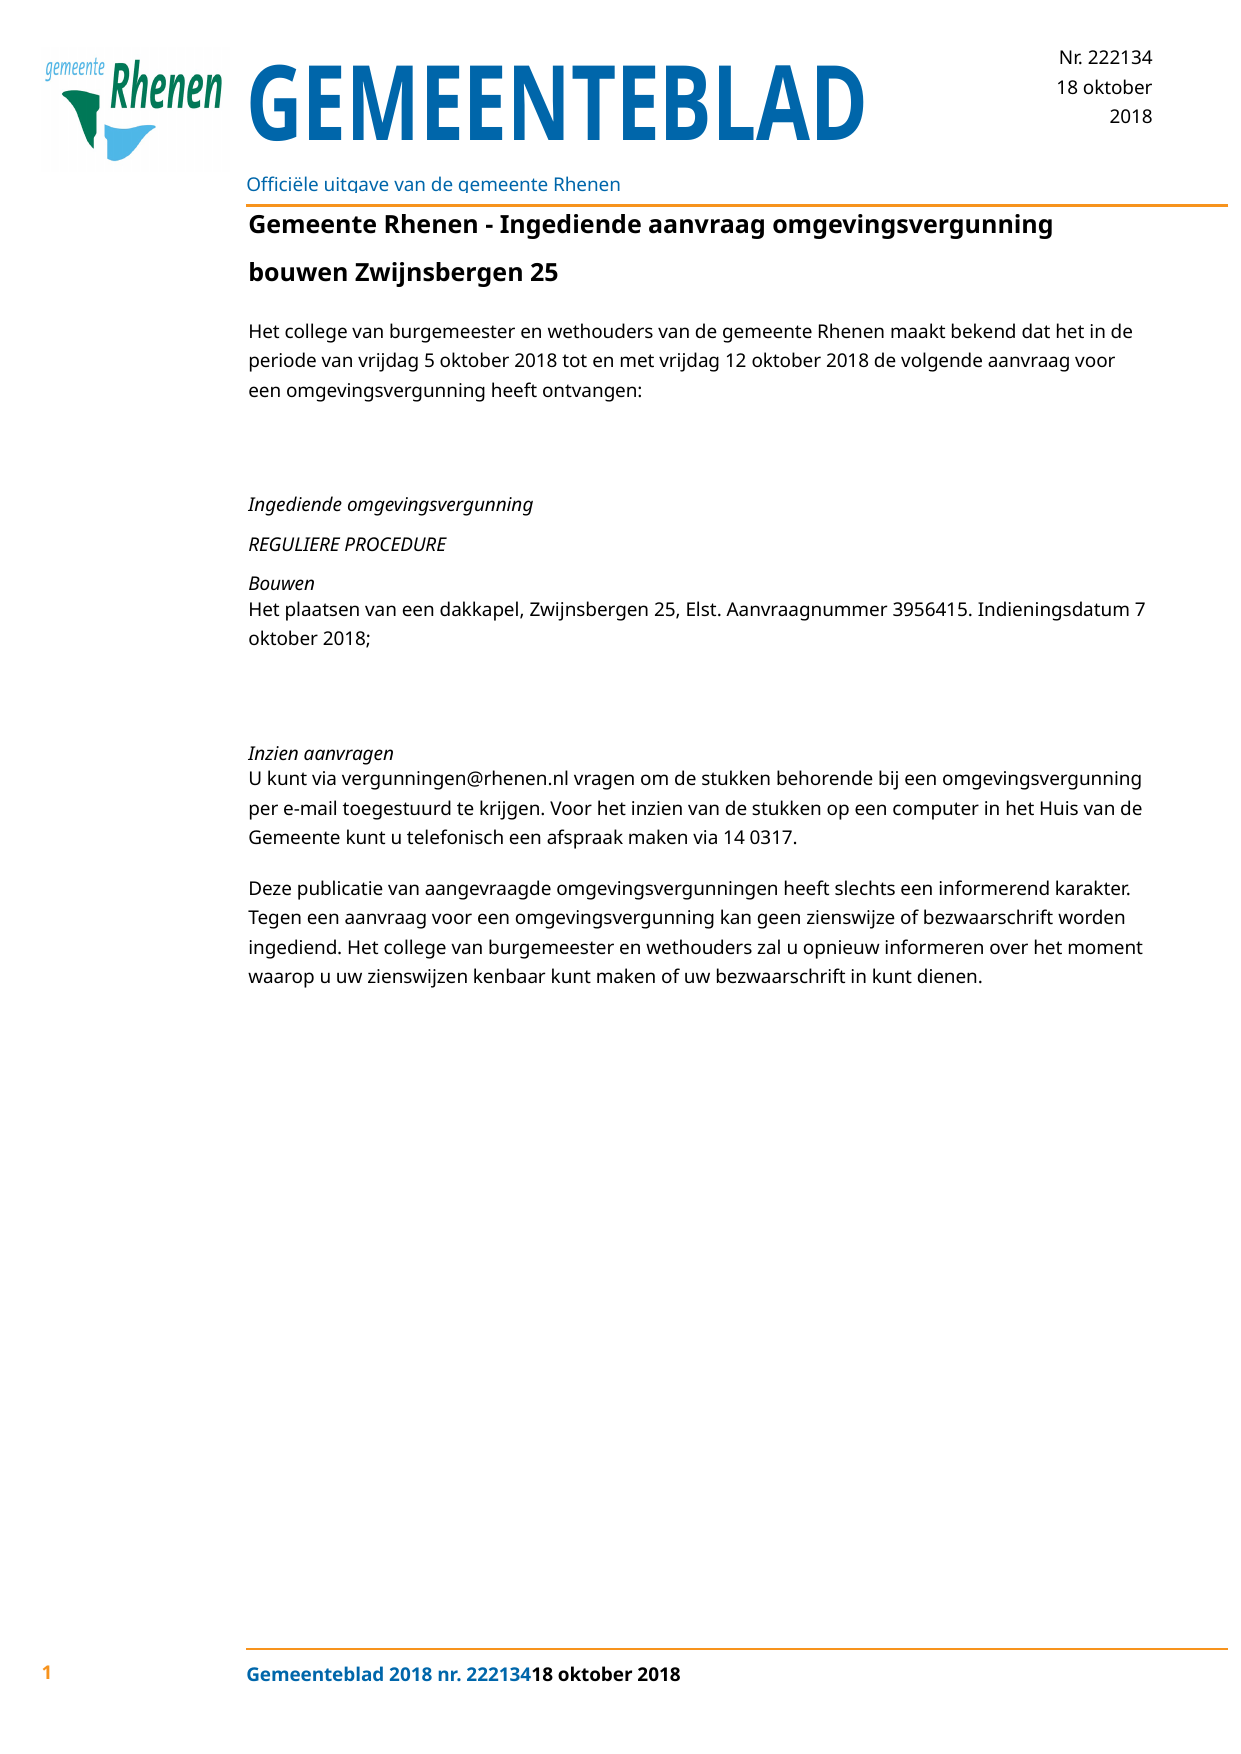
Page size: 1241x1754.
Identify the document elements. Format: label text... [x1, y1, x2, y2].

text Het plaatsen van een dakkapel, Zwijnsbergen 25, Elst. Aanvraagnummer 3956415. Indieningsdatum 7 oktober 2018; [248, 596, 1152, 651]
text Bouwen [248, 570, 1152, 596]
text REGULIERE PROCEDURE [248, 531, 1152, 556]
picture [41, 47, 231, 172]
text Het college van burgemeester en wethouders van de gemeente Rhenen maakt bekend dat het in de periode van vrijdag 5 oktober 2018 tot en met vrijdag 12 oktober 2018 de volgende aanvraag voor een omgevingsvergunning heeft ontvangen: [248, 318, 1152, 403]
text Inzien aanvragen [248, 740, 1152, 765]
text Gemeente Rhenen - Ingediende aanvraag omgevingsvergunning bouwen Zwijnsbergen 25 [248, 207, 1152, 288]
text Deze publicatie van aangevraagde omgevingsvergunningen heeft slechts een informerend karakter. Tegen een aanvraag voor een omgevingsvergunning kan geen zienswijze of bezwaarschrift worden ingediend. Het college van burgemeester en wethouders zal u opnieuw informeren over het moment waarop u uw zienswijzen kenbaar kunt maken of uw bezwaarschrift in kunt dienen. [248, 875, 1152, 989]
text U kunt via vergunningen@rhenen.nl vragen om de stukken behorende bij een omgevingsvergunning per e-mail toegestuurd te krijgen. Voor het inzien van de stukken op een computer in het Huis van de Gemeente kunt u telefonisch een afspraak maken via 14 0317. [248, 765, 1152, 850]
text Ingediende omgevingsvergunning [248, 491, 1152, 517]
